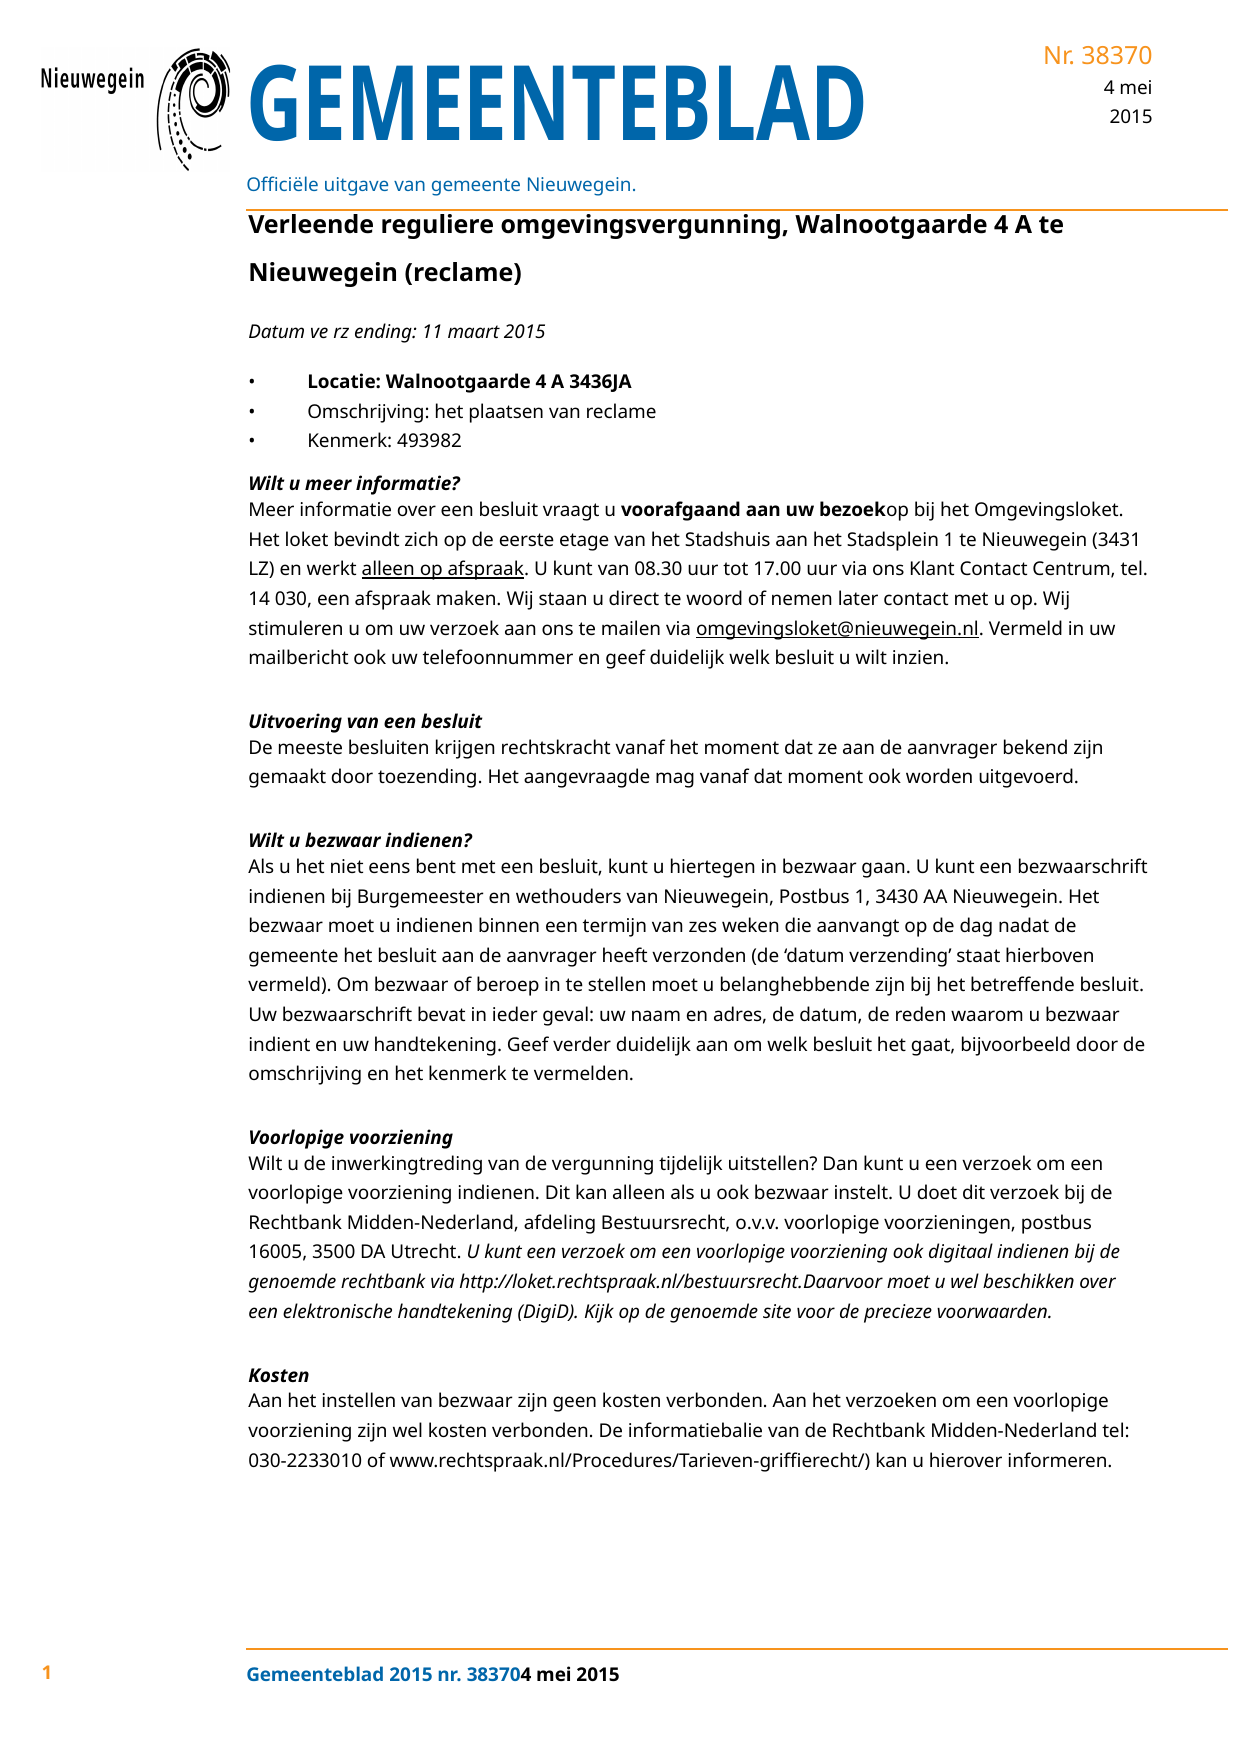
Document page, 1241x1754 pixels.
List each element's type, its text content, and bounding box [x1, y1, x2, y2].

text Wilt u bezwaar indienen? [248, 827, 1152, 853]
text De meeste besluiten krijgen rechtskracht vanaf het moment dat ze aan de aanvrager bekend zijn gemaakt door toezending. Het aangevraagde mag vanaf dat moment ook worden uitgevoerd. [248, 734, 1152, 789]
text Datum ve rz ending: 11 maart 2015 [248, 318, 1152, 344]
text Aan het instellen van bezwaar zijn geen kosten verbonden. Aan het verzoeken om een voorlopige voorziening zijn wel kosten verbonden. De informatiebalie van de Rechtbank Midden-Nederland tel: 030-2233010 of www.rechtspraak.nl/Procedures/Tarieven-griffierecht/) kan u hierover informeren. [248, 1388, 1152, 1472]
picture [41, 47, 231, 172]
list Kenmerk: 493982 [248, 427, 1152, 453]
text Meer informatie over een besluit vraagt u voorafgaand aan uw bezoekop bij het Omgevingsloket. Het loket bevindt zich op de eerste etage van het Stadshuis aan het Stadsplein 1 te Nieuwegein (3431 LZ) en werkt alleen op afspraak. U kunt van 08.30 uur tot 17.00 uur via ons Klant Contact Centrum, tel. 14 030, een afspraak maken. Wij staan u direct te woord of nemen later contact met u op. Wij stimuleren u om uw verzoek aan ons te mailen via omgevingsloket@nieuwegein.nl. Vermeld in uw mailbericht ook uw telefoonnummer en geef duidelijk welk besluit u wilt inzien. [248, 496, 1152, 670]
text Uitvoering van een besluit [248, 708, 1152, 734]
text Wilt u meer informatie? [248, 471, 1152, 496]
text Als u het niet eens bent met een besluit, kunt u hiertegen in bezwaar gaan. U kunt een bezwaarschrift indienen bij Burgemeester en wethouders van Nieuwegein, Postbus 1, 3430 AA Nieuwegein. Het bezwaar moet u indienen binnen een termijn van zes weken die aanvangt op de dag nadat de gemeente het besluit aan de aanvrager heeft verzonden (de ‘datum verzending’ staat hierboven vermeld). Om bezwaar of beroep in te stellen moet u belanghebbende zijn bij het betreffende besluit. Uw bezwaarschrift bevat in ieder geval: uw naam en adres, de datum, de reden waarom u bezwaar indient en uw handtekening. Geef verder duidelijk aan om welk besluit het gaat, bijvoorbeeld door de omschrijving en het kenmerk te vermelden. [248, 853, 1152, 1086]
text Kosten [248, 1362, 1152, 1388]
text Verleende reguliere omgevingsvergunning, Walnootgaarde 4 A te Nieuwegein (reclame) [248, 211, 1152, 288]
text Voorlopige voorziening [248, 1124, 1152, 1150]
list Omschrijving: het plaatsen van reclame [248, 398, 1152, 424]
list Locatie: Walnootgaarde 4 A 3436JA [248, 368, 1152, 394]
text Wilt u de inwerkingtreding van de vergunning tijdelijk uitstellen? Dan kunt u een verzoek om een voorlopige voorziening indienen. Dit kan alleen als u ook bezwaar instelt. U doet dit verzoek bij de Rechtbank Midden-Nederland, afdeling Bestuursrecht, o.v.v. voorlopige voorzieningen, postbus 16005, 3500 DA Utrecht. U kunt een verzoek om een voorlopige voorziening ook digitaal indienen bij de genoemde rechtbank via http://loket.rechtspraak.nl/bestuursrecht.Daarvoor moet u wel beschikken over een elektronische handtekening (DigiD). Kijk op de genoemde site voor de precieze voorwaarden. [248, 1150, 1152, 1324]
